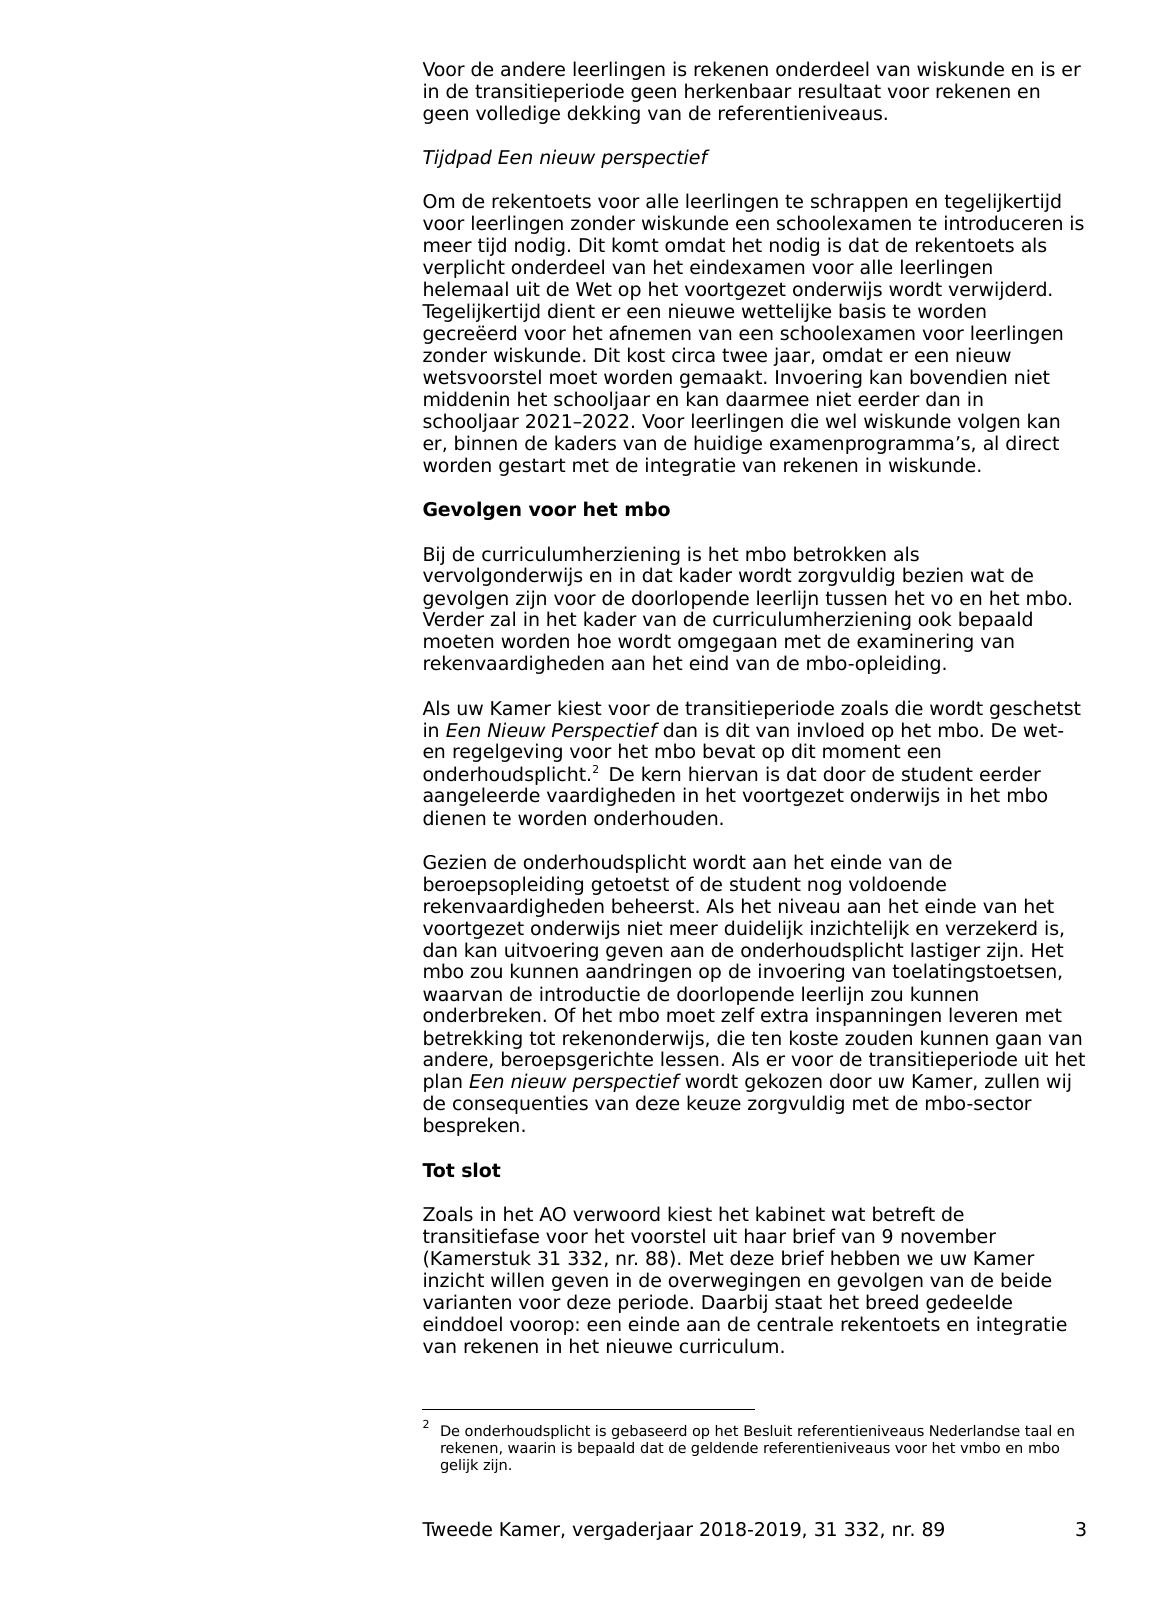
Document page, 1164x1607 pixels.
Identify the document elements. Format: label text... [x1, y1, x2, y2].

text Bij de curriculumherziening is het mbo betrokken als vervolgonderwijs en in dat kader wordt zorgvuldig bezien wat de gevolgen zijn voor de doorlopende leerlijn tussen het vo en het mbo. Verder zal in het kader van de curriculumherziening ook bepaald moeten worden hoe wordt omgegaan met de examinering van rekenvaardigheden aan het eind van de mbo-opleiding. [422, 543, 1087, 675]
text Zoals in het AO verwoord kiest het kabinet wat betreft de transitiefase voor het voorstel uit haar brief van 9 november (Kamerstuk 31 332, nr. 88). Met deze brief hebben we uw Kamer inzicht willen geven in de overwegingen en gevolgen van de beide varianten voor deze periode. Daarbij staat het breed gedeelde einddoel voorop: een einde aan de centrale rekentoets en integratie van rekenen in het nieuwe curriculum. [422, 1204, 1087, 1357]
text De onderhoudsplicht is gebaseerd op het Besluit referentieniveaus Nederlandse taal en rekenen, waarin is bepaald dat de geldende referentieniveaus voor het vmbo en mbo gelijk zijn. [422, 1418, 1087, 1474]
text Als uw Kamer kiest voor de transitieperiode zoals die wordt geschetst in Een Nieuw Perspectief dan is dit van invloed op het mbo. De wet- en regelgeving voor het mbo bevat op dit moment een onderhoudsplicht. De kern hiervan is dat door de student eerder aangeleerde vaardigheden in het voortgezet onderwijs in het mbo dienen te worden onderhouden. [422, 697, 1087, 829]
text Voor de andere leerlingen is rekenen onderdeel van wiskunde en is er in de transitieperiode geen herkenbaar resultaat voor rekenen en geen volledige dekking van de referentieniveaus. [422, 59, 1087, 125]
subtitle Tot slot [422, 1159, 1087, 1181]
subtitle Tijdpad Een nieuw perspectief [422, 147, 1087, 169]
text Gezien de onderhoudsplicht wordt aan het einde van de beroepsopleiding getoetst of de student nog voldoende rekenvaardigheden beheerst. Als het niveau aan het einde van het voortgezet onderwijs niet meer duidelijk inzichtelijk en verzekerd is, dan kan uitvoering geven aan de onderhoudsplicht lastiger zijn. Het mbo zou kunnen aandringen op de invoering van toelatingstoetsen, waarvan de introductie de doorlopende leerlijn zou kunnen onderbreken. Of het mbo moet zelf extra inspanningen leveren met betrekking tot rekenonderwijs, die ten koste zouden kunnen gaan van andere, beroepsgerichte lessen. Als er voor de transitieperiode uit het plan Een nieuw perspectief wordt gekozen door uw Kamer, zullen wij de consequenties van deze keuze zorgvuldig met de mbo-sector bespreken. [422, 852, 1087, 1137]
text Om de rekentoets voor alle leerlingen te schrappen en tegelijkertijd voor leerlingen zonder wiskunde een schoolexamen te introduceren is meer tijd nodig. Dit komt omdat het nodig is dat de rekentoets als verplicht onderdeel van het eindexamen voor alle leerlingen helemaal uit de Wet op het voortgezet onderwijs wordt verwijderd. Tegelijkertijd dient er een nieuwe wettelijke basis te worden gecreëerd voor het afnemen van een schoolexamen voor leerlingen zonder wiskunde. Dit kost circa twee jaar, omdat er een nieuw wetsvoorstel moet worden gemaakt. Invoering kan bovendien niet middenin het schooljaar en kan daarmee niet eerder dan in schooljaar 2021–2022. Voor leerlingen die wel wiskunde volgen kan er, binnen de kaders van de huidige examenprogramma’s, al direct worden gestart met de integratie van rekenen in wiskunde. [422, 191, 1087, 477]
subtitle Gevolgen voor het mbo [422, 499, 1087, 521]
